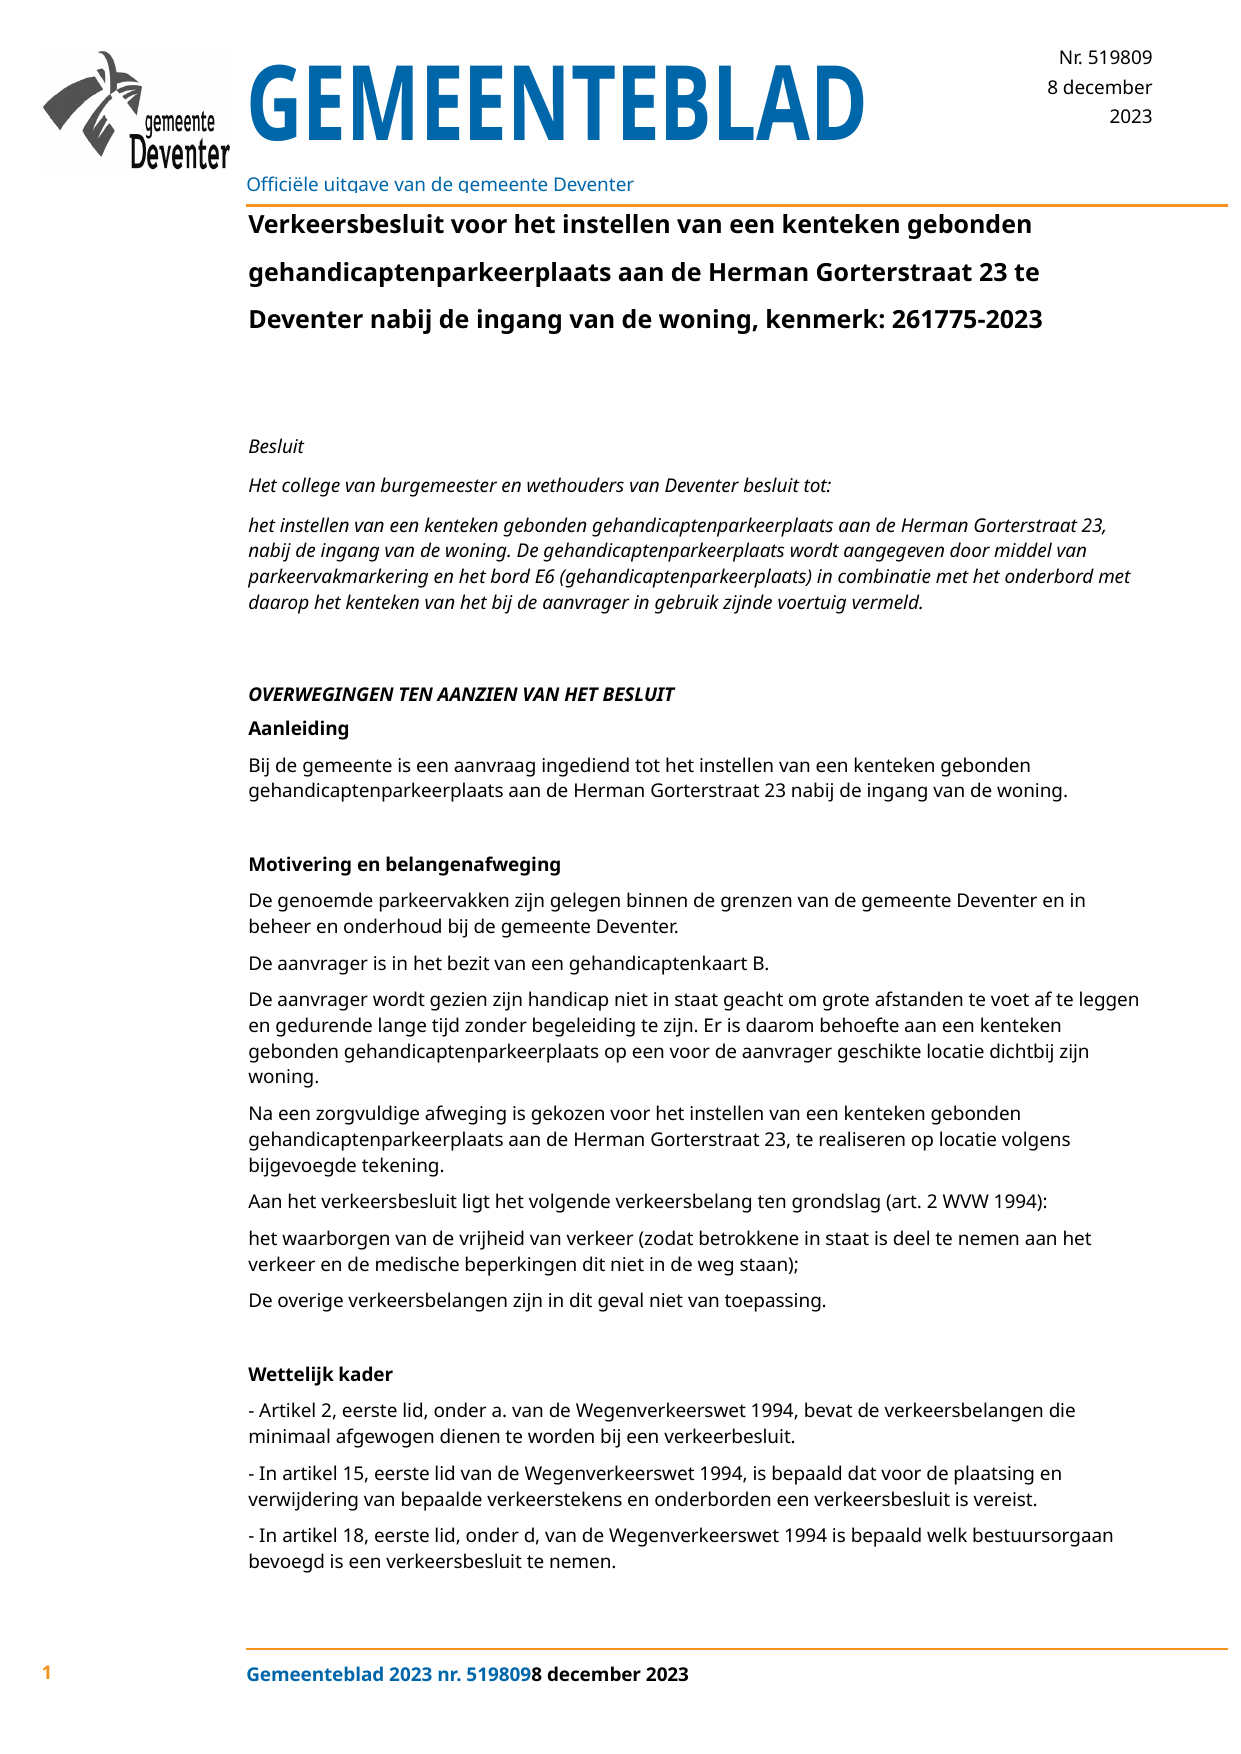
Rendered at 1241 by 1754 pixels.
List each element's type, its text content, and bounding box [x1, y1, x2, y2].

picture [41, 47, 231, 172]
text De aanvrager wordt gezien zijn handicap niet in staat geacht om grote afstanden te voet af te leggen en gedurende lange tijd zonder begeleiding te zijn. Er is daarom behoefte aan een kenteken gebonden gehandicaptenparkeerplaats op een voor de aanvrager geschikte locatie dichtbij zijn woning. [248, 987, 1152, 1089]
text Motivering en belangenafweging [248, 851, 1152, 877]
text Aan het verkeersbesluit ligt het volgende verkeersbelang ten grondslag (art. 2 WVW 1994): [248, 1188, 1152, 1214]
text Het college van burgemeester en wethouders van Deventer besluit tot: [248, 472, 1152, 498]
text het waarborgen van de vrijheid van verkeer (zodat betrokkene in staat is deel te nemen aan het verkeer en de medische beperkingen dit niet in de weg staan); [248, 1225, 1152, 1277]
text - In artikel 15, eerste lid van de Wegenverkeerswet 1994, is bepaald dat voor de plaatsing en verwijdering van bepaalde verkeerstekens en onderborden een verkeersbesluit is vereist. [248, 1460, 1152, 1511]
text Verkeersbesluit voor het instellen van een kenteken gebonden gehandicaptenparkeerplaats aan de Herman Gorterstraat 23 te Deventer nabij de ingang van de woning, kenmerk: 261775-2023 [248, 207, 1152, 336]
text Wettelijk kader [248, 1361, 1152, 1387]
text De overige verkeersbelangen zijn in dit geval niet van toepassing. [248, 1288, 1152, 1313]
text Na een zorgvuldige afweging is gekozen voor het instellen van een kenteken gebonden gehandicaptenparkeerplaats aan de Herman Gorterstraat 23, te realiseren op locatie volgens bijgevoegde tekening. [248, 1100, 1152, 1178]
text De aanvrager is in het bezit van een gehandicaptenkaart B. [248, 950, 1152, 976]
text Bij de gemeente is een aanvraag ingediend tot het instellen van een kenteken gebonden gehandicaptenparkeerplaats aan de Herman Gorterstraat 23 nabij de ingang van de woning. [248, 752, 1152, 803]
text - In artikel 18, eerste lid, onder d, van de Wegenverkeerswet 1994 is bepaald welk bestuursorgaan bevoegd is een verkeersbesluit te nemen. [248, 1522, 1152, 1574]
text - Artikel 2, eerste lid, onder a. van de Wegenverkeerswet 1994, bevat de verkeersbelangen die minimaal afgewogen dienen te worden bij een verkeerbesluit. [248, 1398, 1152, 1449]
text De genoemde parkeervakken zijn gelegen binnen de grenzen van de gemeente Deventer en in beheer en onderhoud bij de gemeente Deventer. [248, 887, 1152, 939]
text Aanleiding [248, 715, 1152, 741]
text OVERWEGINGEN TEN AANZIEN VAN HET BESLUIT [248, 681, 1152, 707]
text Besluit [248, 433, 1152, 459]
text het instellen van een kenteken gebonden gehandicaptenparkeerplaats aan de Herman Gorterstraat 23, nabij de ingang van de woning. De gehandicaptenparkeerplaats wordt aangegeven door middel van parkeervakmarkering en het bord E6 (gehandicaptenparkeerplaats) in combinatie met het onderbord met daarop het kenteken van het bij de aanvrager in gebruik zijnde voertuig vermeld. [248, 512, 1152, 615]
